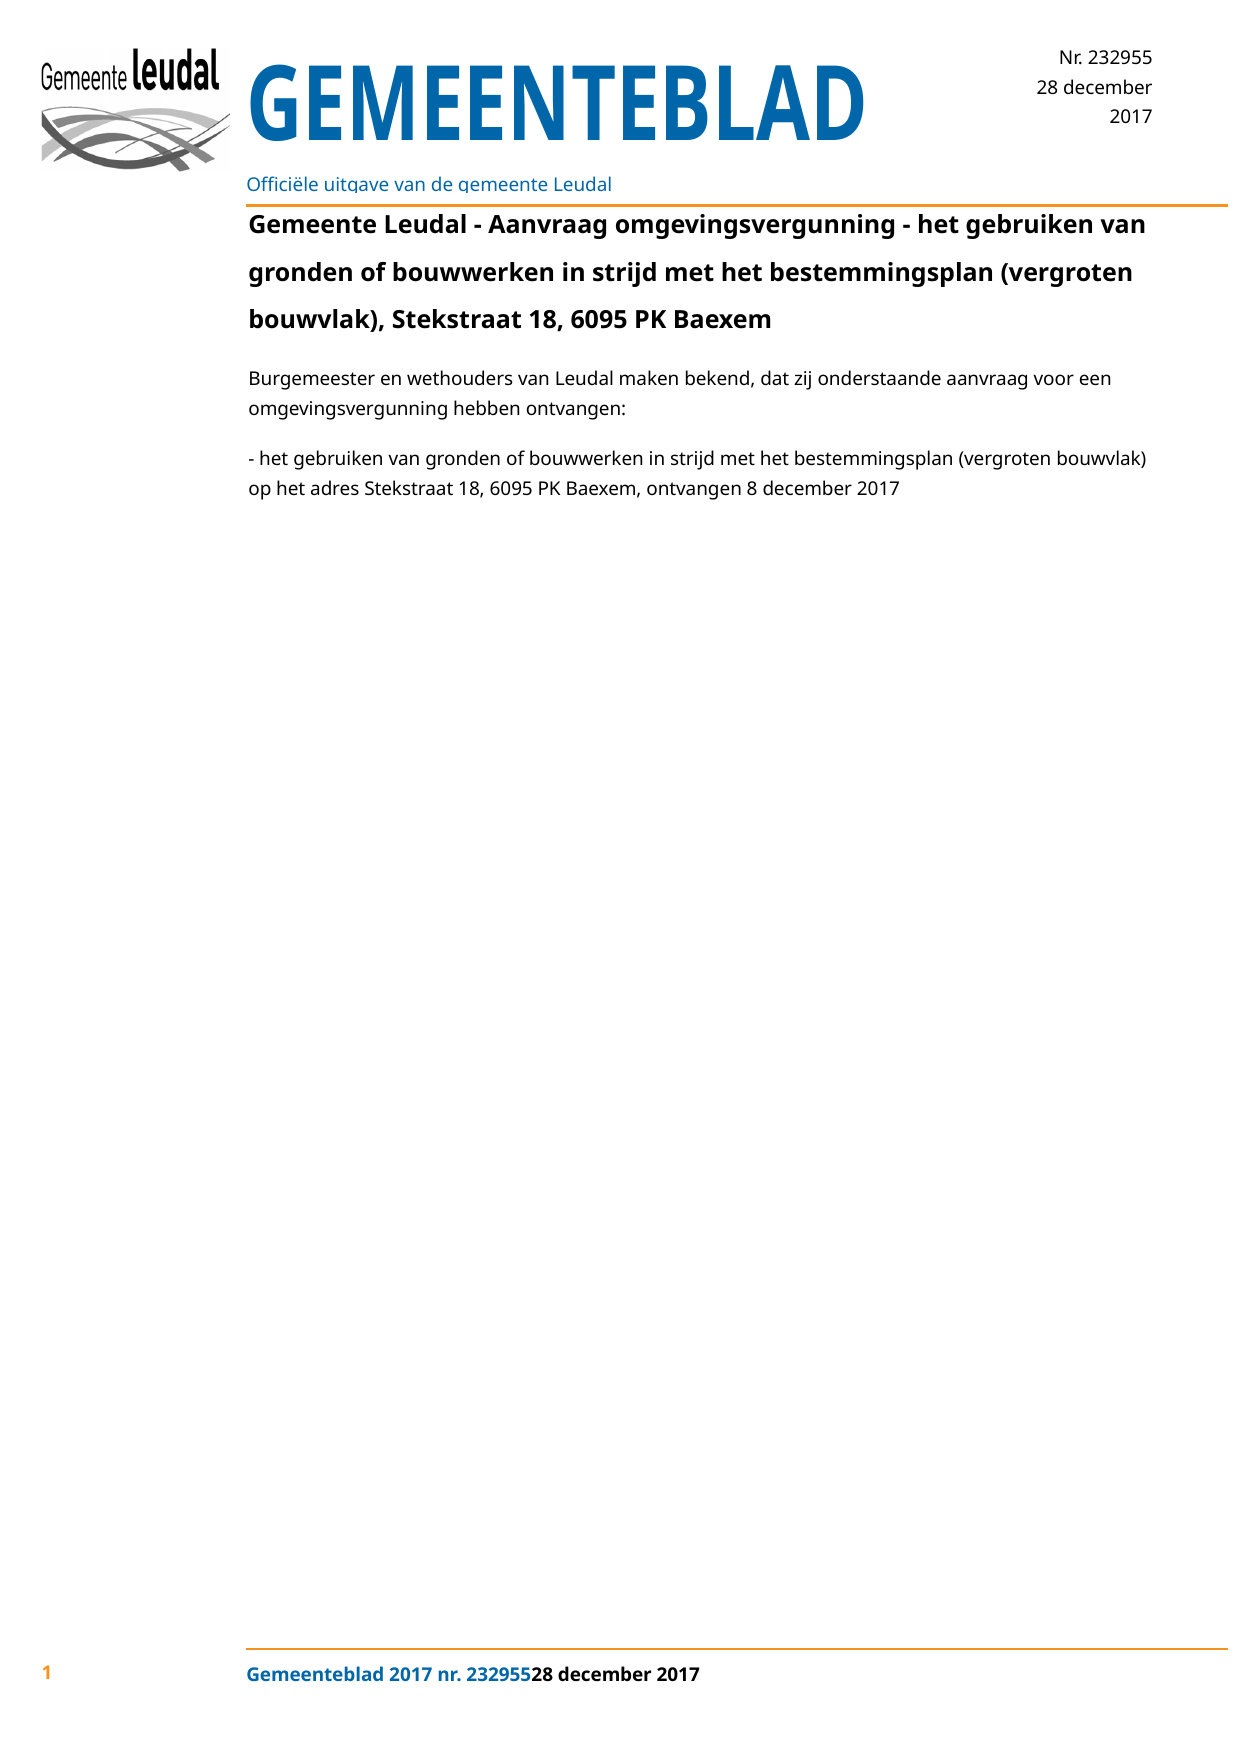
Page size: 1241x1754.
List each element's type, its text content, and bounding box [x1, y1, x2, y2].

picture [41, 47, 231, 172]
text - het gebruiken van gronden of bouwwerken in strijd met het bestemmingsplan (vergroten bouwvlak) op het adres Stekstraat 18, 6095 PK Baexem, ontvangen 8 december 2017 [248, 446, 1152, 501]
text Gemeente Leudal - Aanvraag omgevingsvergunning - het gebruiken van gronden of bouwwerken in strijd met het bestemmingsplan (vergroten bouwvlak), Stekstraat 18, 6095 PK Baexem [248, 207, 1152, 336]
text Burgemeester en wethouders van Leudal maken bekend, dat zij onderstaande aanvraag voor een omgevingsvergunning hebben ontvangen: [248, 366, 1152, 421]
